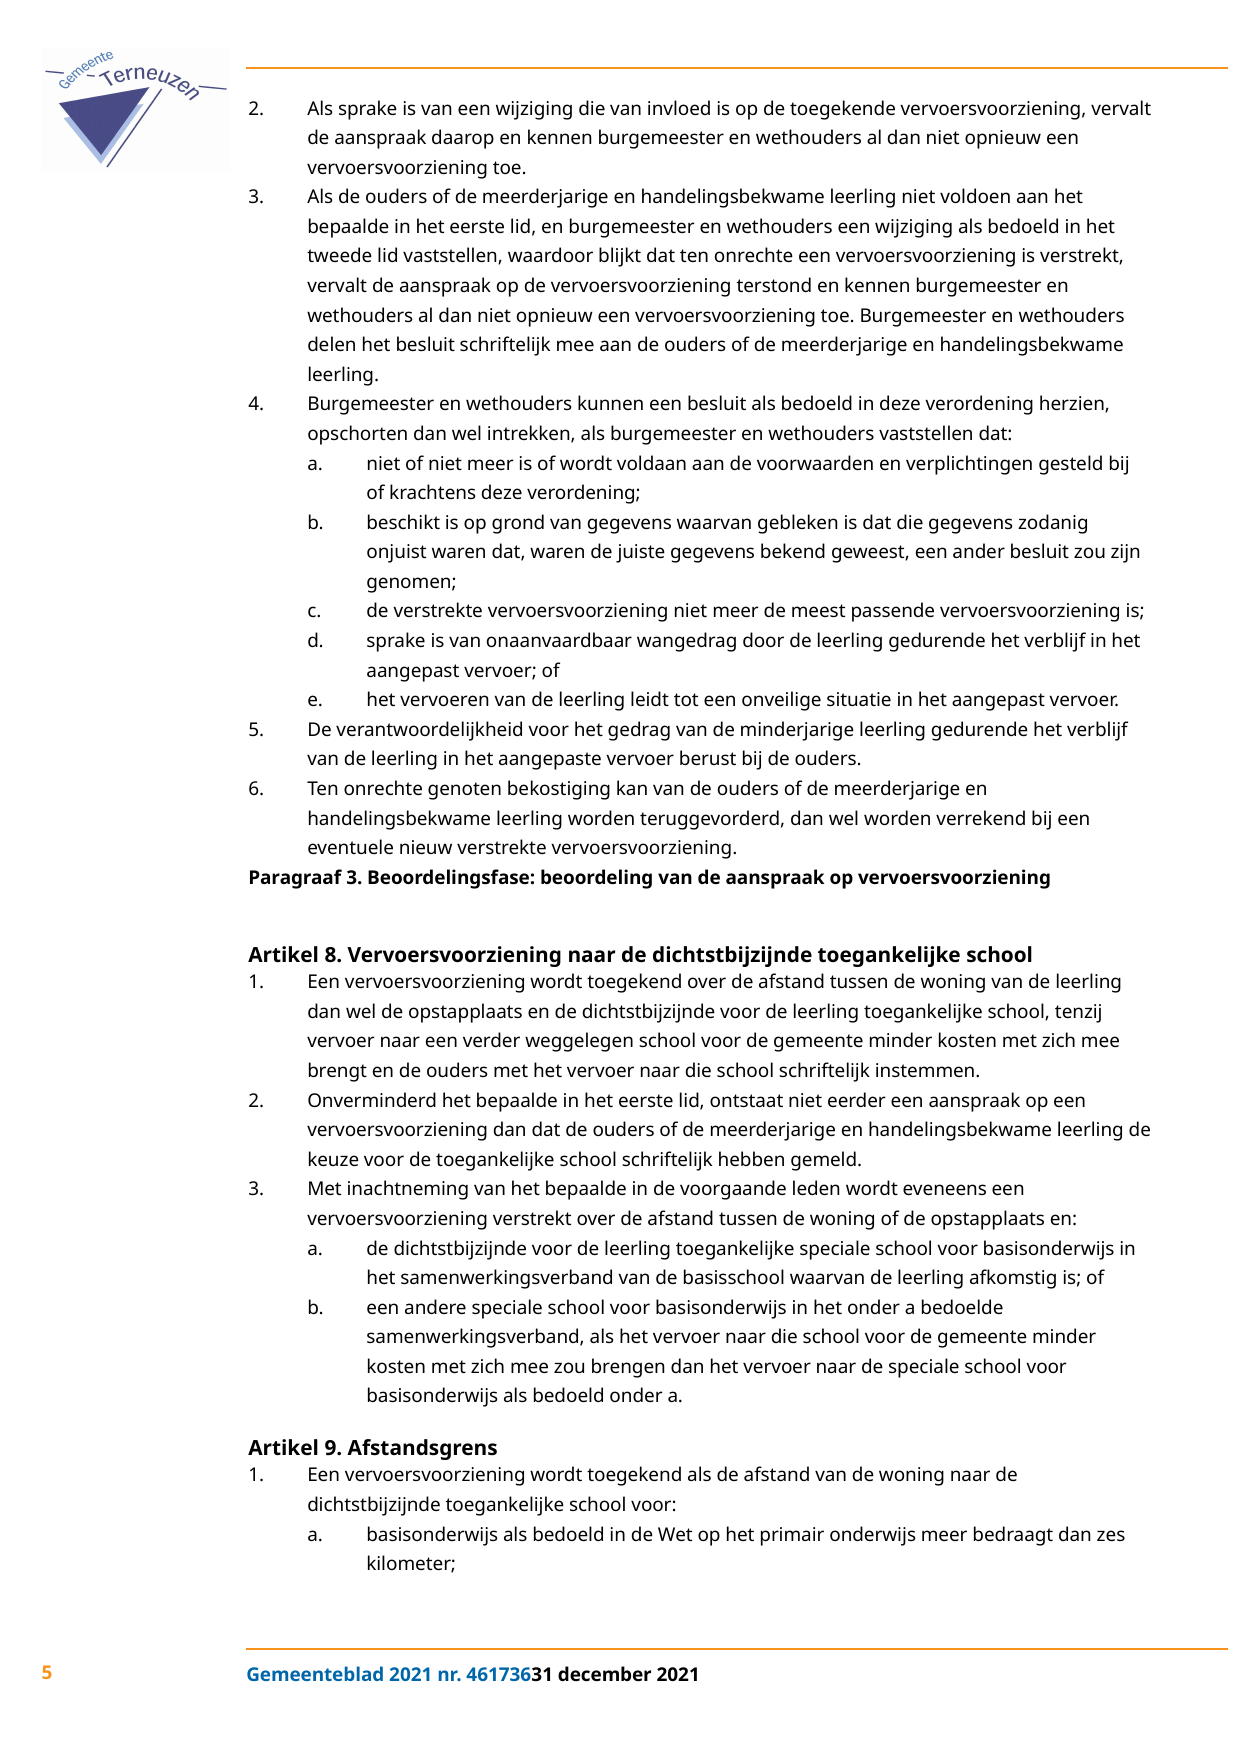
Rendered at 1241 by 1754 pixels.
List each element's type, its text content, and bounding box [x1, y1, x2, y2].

list basisonderwijs als bedoeld in de Wet op het primair onderwijs meer bedraagt dan zes kilometer; [307, 1521, 1152, 1576]
text Artikel 8. Vervoersvoorziening naar de dichtstbijzijnde toegankelijke school [248, 940, 1152, 968]
list Met inachtneming van het bepaalde in de voorgaande leden wordt eveneens een vervoersvoorziening verstrekt over de afstand tussen de woning of de opstapplaats en: [248, 1176, 1152, 1231]
text Paragraaf 3. Beoordelingsfase: beoordeling van de aanspraak op vervoersvoorziening [248, 864, 1152, 890]
list Een vervoersvoorziening wordt toegekend over de afstand tussen de woning van de leerling dan wel de opstapplaats en de dichtstbijzijnde voor de leerling toegankelijke school, tenzij vervoer naar een verder weggelegen school voor de gemeente minder kosten met zich mee brengt en de ouders met het vervoer naar die school schriftelijk instemmen. [248, 968, 1152, 1083]
list beschikt is op grond van gegevens waarvan gebleken is dat die gegevens zodanig onjuist waren dat, waren de juiste gegevens bekend geweest, een ander besluit zou zijn genomen; [307, 509, 1152, 594]
list De verantwoordelijkheid voor het gedrag van de minderjarige leerling gedurende het verblijf van de leerling in het aangepaste vervoer berust bij de ouders. [248, 716, 1152, 771]
list Ten onrechte genoten bekostiging kan van de ouders of de meerderjarige en handelingsbekwame leerling worden teruggevorderd, dan wel worden verrekend bij een eventuele nieuw verstrekte vervoersvoorziening. [248, 775, 1152, 860]
list niet of niet meer is of wordt voldaan aan de voorwaarden en verplichtingen gesteld bij of krachtens deze verordening; [307, 450, 1152, 505]
list Onverminderd het bepaalde in het eerste lid, ontstaat niet eerder een aanspraak op een vervoersvoorziening dan dat de ouders of de meerderjarige en handelingsbekwame leerling de keuze voor de toegankelijke school schriftelijk hebben gemeld. [248, 1087, 1152, 1172]
list Een vervoersvoorziening wordt toegekend als de afstand van de woning naar de dichtstbijzijnde toegankelijke school voor: [248, 1462, 1152, 1517]
text Artikel 9. Afstandsgrens [248, 1433, 1152, 1462]
list Als de ouders of de meerderjarige en handelingsbekwame leerling niet voldoen aan het bepaalde in het eerste lid, en burgemeester en wethouders een wijziging als bedoeld in het tweede lid vaststellen, waardoor blijkt dat ten onrechte een vervoersvoorziening is verstrekt, vervalt de aanspraak op de vervoersvoorziening terstond en kennen burgemeester en wethouders al dan niet opnieuw een vervoersvoorziening toe. Burgemeester en wethouders delen het besluit schriftelijk mee aan de ouders of de meerderjarige en handelingsbekwame leerling. [248, 183, 1152, 387]
list de verstrekte vervoersvoorziening niet meer de meest passende vervoersvoorziening is; [307, 598, 1152, 623]
list sprake is van onaanvaardbaar wangedrag door de leerling gedurende het verblijf in het aangepast vervoer; of [307, 627, 1152, 683]
list Als sprake is van een wijziging die van invloed is op de toegekende vervoersvoorziening, vervalt de aanspraak daarop en kennen burgemeester en wethouders al dan niet opnieuw een vervoersvoorziening toe. [248, 95, 1152, 180]
list een andere speciale school voor basisonderwijs in het onder a bedoelde samenwerkingsverband, als het vervoer naar die school voor de gemeente minder kosten met zich mee zou brengen dan het vervoer naar de speciale school voor basisonderwijs als bedoeld onder a. [307, 1294, 1152, 1408]
list Burgemeester en wethouders kunnen een besluit als bedoeld in deze verordening herzien, opschorten dan wel intrekken, als burgemeester en wethouders vaststellen dat: [248, 391, 1152, 446]
list de dichtstbijzijnde voor de leerling toegankelijke speciale school voor basisonderwijs in het samenwerkingsverband van de basisschool waarvan de leerling afkomstig is; of [307, 1235, 1152, 1290]
list het vervoeren van de leerling leidt tot een onveilige situatie in het aangepast vervoer. [307, 686, 1152, 712]
picture [41, 47, 231, 172]
